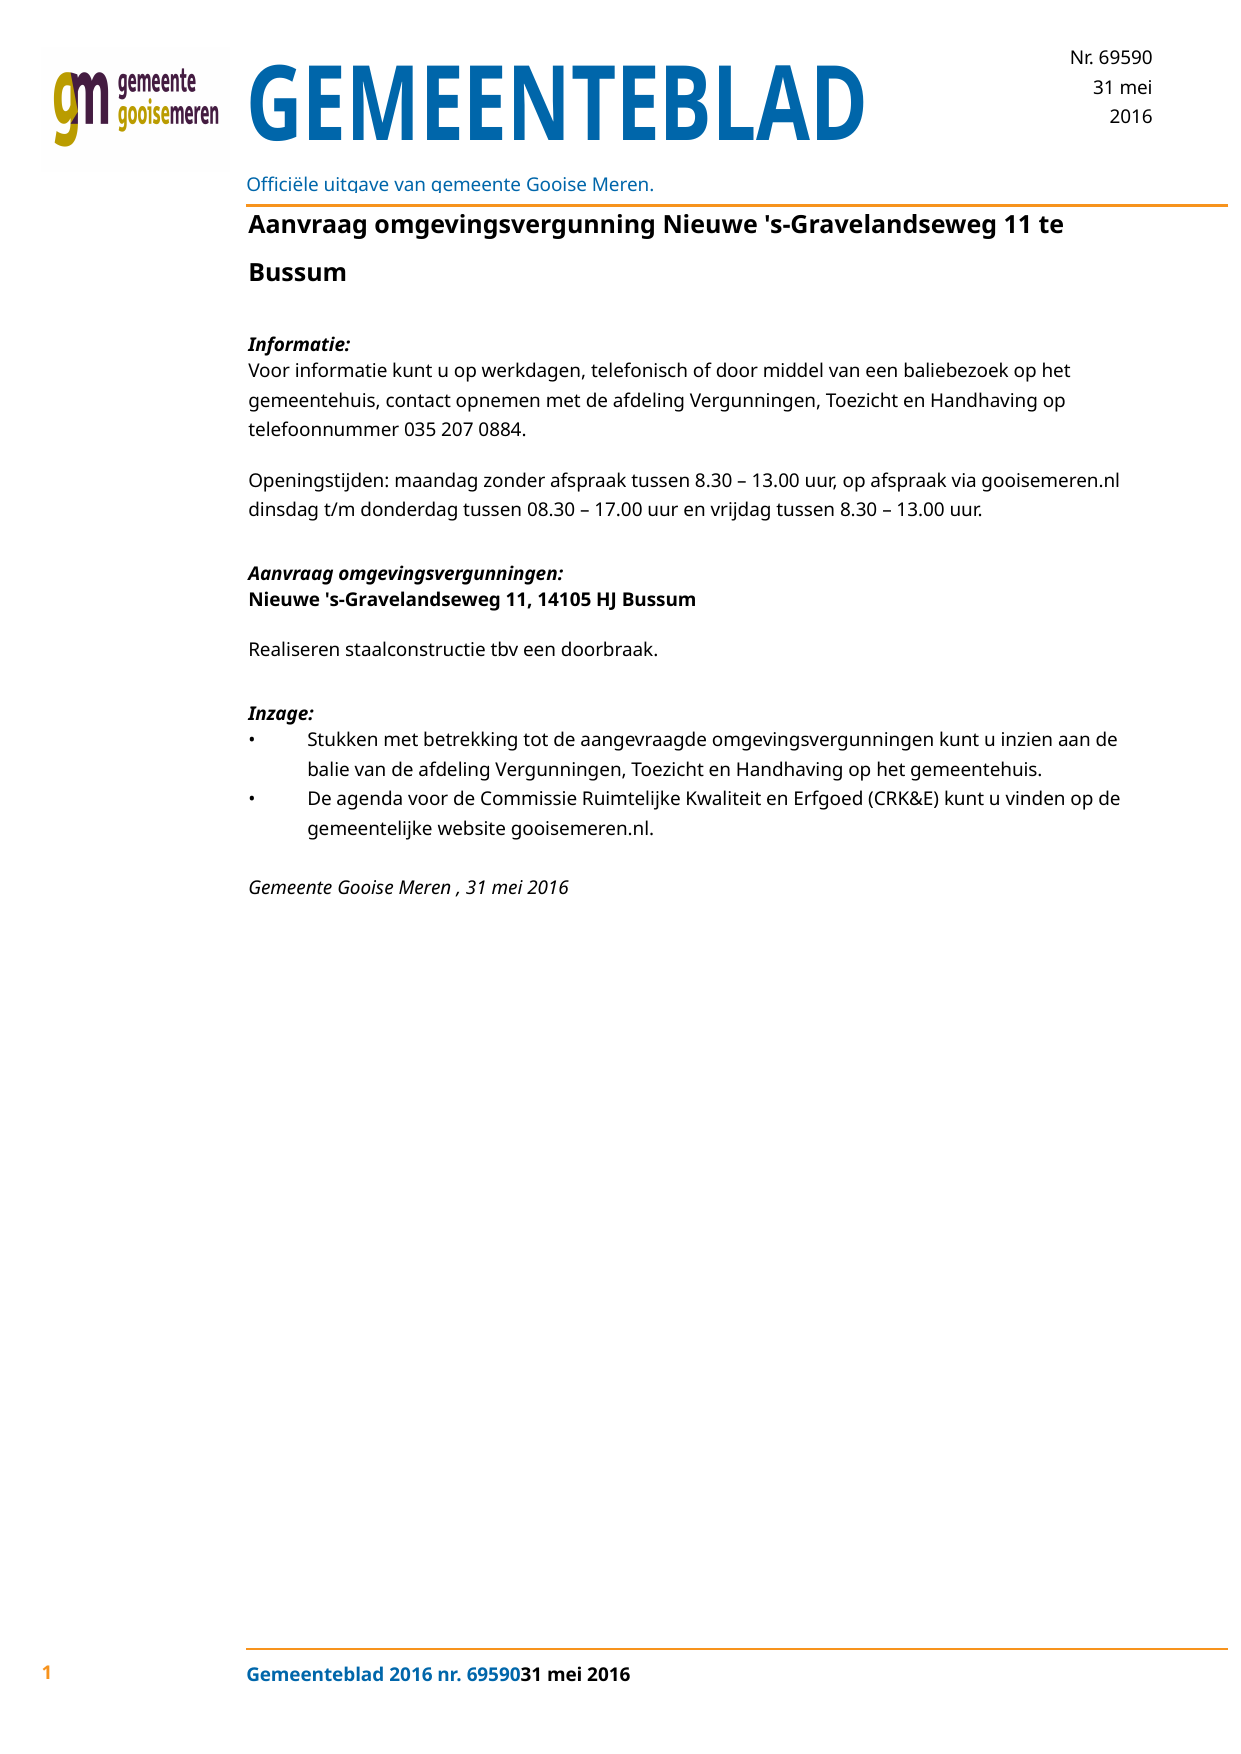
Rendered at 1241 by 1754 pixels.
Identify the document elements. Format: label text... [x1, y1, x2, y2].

text Inzage: [248, 700, 1152, 726]
text Informatie: [248, 331, 1152, 357]
text Openingstijden: maandag zonder afspraak tussen 8.30 – 13.00 uur, op afspraak via gooisemeren.nl dinsdag t/m donderdag tussen 08.30 – 17.00 uur en vrijdag tussen 8.30 – 13.00 uur. [248, 467, 1152, 522]
text Realiseren staalconstructie tbv een doorbraak. [248, 636, 1152, 662]
text Aanvraag omgevingsvergunningen: [248, 560, 1152, 586]
text Gemeente Gooise Meren , 31 mei 2016 [248, 874, 1152, 900]
text Nieuwe 's-Gravelandseweg 11, 14105 HJ Bussum [248, 586, 1152, 612]
list Stukken met betrekking tot de aangevraagde omgevingsvergunningen kunt u inzien aan de balie van de afdeling Vergunningen, Toezicht en Handhaving op het gemeentehuis. [248, 726, 1152, 781]
text Voor informatie kunt u op werkdagen, telefonisch of door middel van een baliebezoek op het gemeentehuis, contact opnemen met de afdeling Vergunningen, Toezicht en Handhaving op telefoonnummer 035 207 0884. [248, 357, 1152, 442]
picture [41, 47, 231, 172]
text Aanvraag omgevingsvergunning Nieuwe 's-Gravelandseweg 11 te Bussum [248, 207, 1152, 288]
list De agenda voor de Commissie Ruimtelijke Kwaliteit en Erfgoed (CRK&E) kunt u vinden op de gemeentelijke website gooisemeren.nl. [248, 785, 1152, 841]
